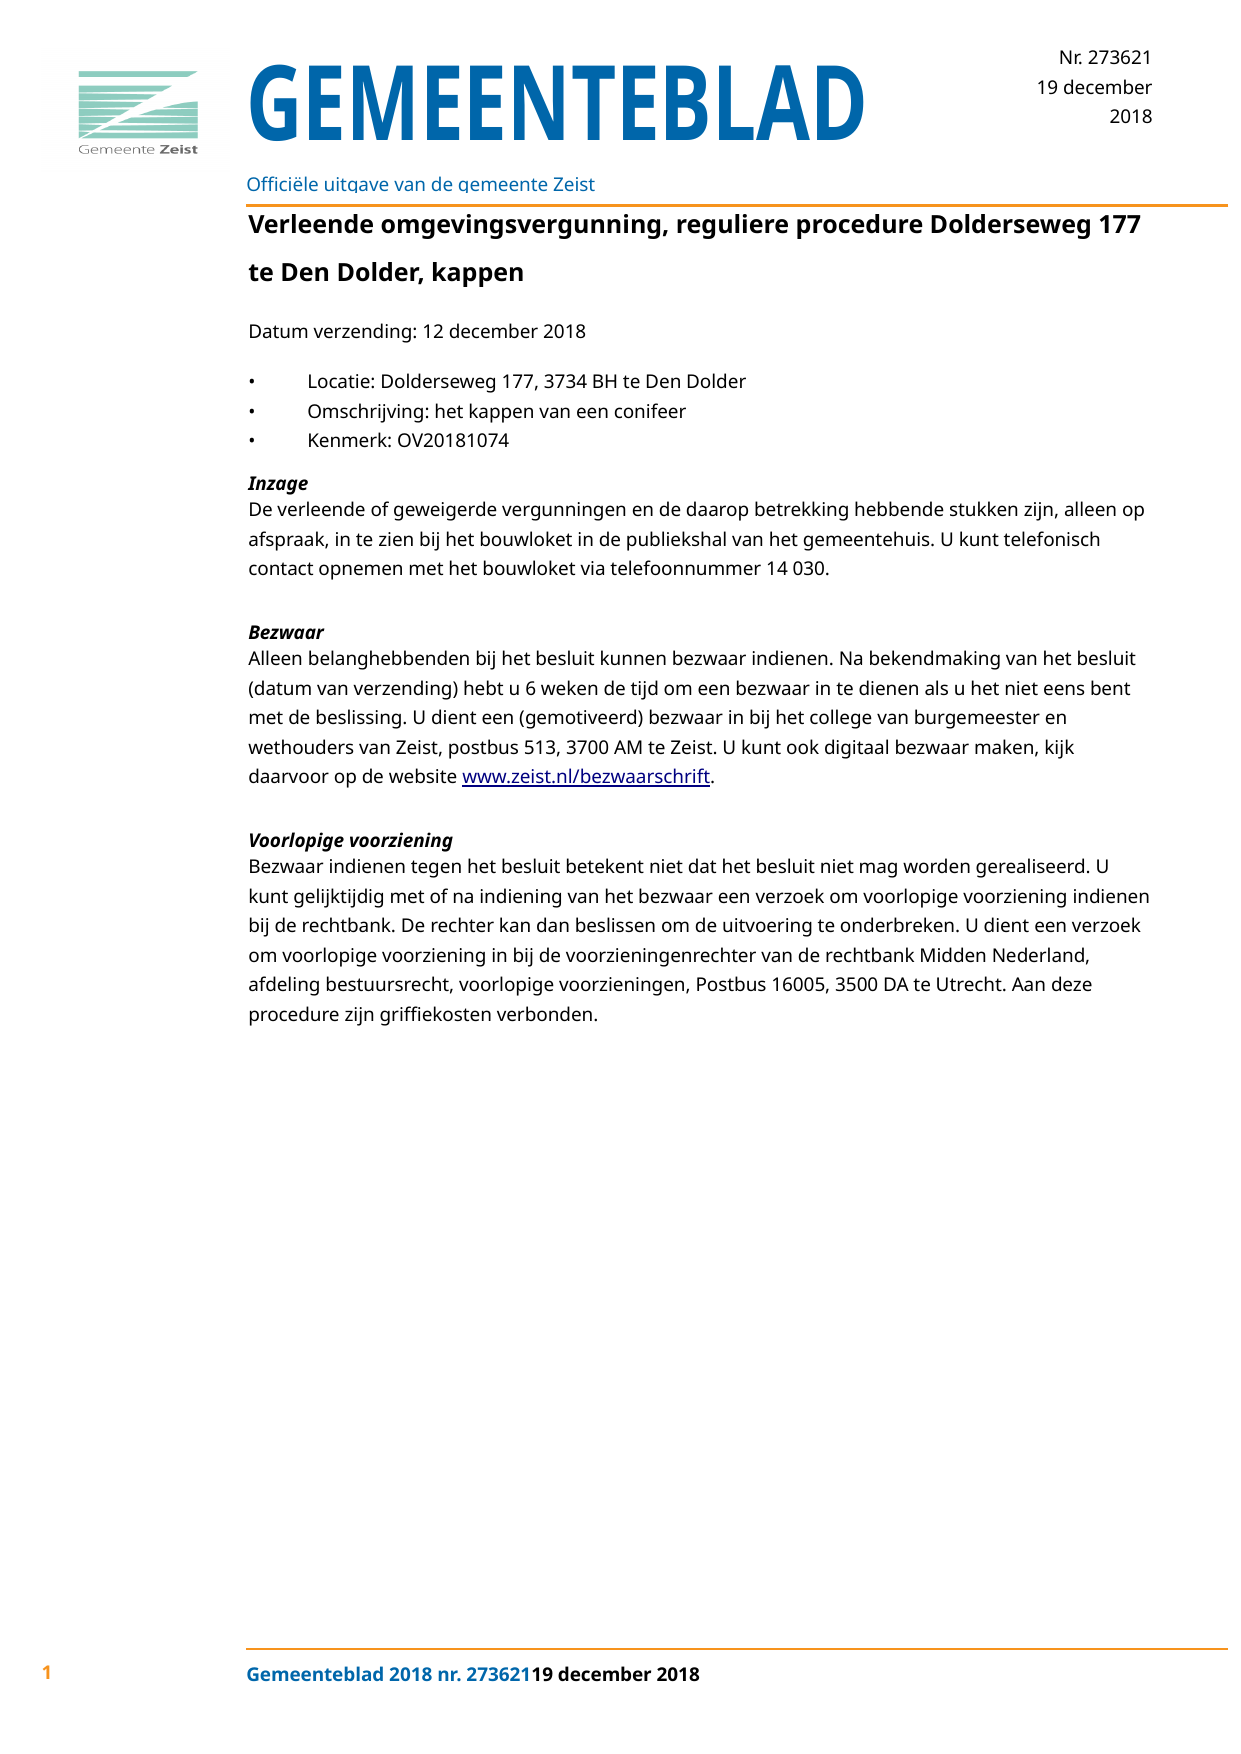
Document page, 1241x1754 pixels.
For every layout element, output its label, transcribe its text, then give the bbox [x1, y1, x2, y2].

text Alleen belanghebbenden bij het besluit kunnen bezwaar indienen. Na bekendmaking van het besluit (datum van verzending) hebt u 6 weken de tijd om een bezwaar in te dienen als u het niet eens bent met de beslissing. U dient een (gemotiveerd) bezwaar in bij het college van burgemeester en wethouders van Zeist, postbus 513, 3700 AM te Zeist. U kunt ook digitaal bezwaar maken, kijk daarvoor op de website www.zeist.nl/bezwaarschrift. [248, 645, 1152, 789]
list Kenmerk: OV20181074 [248, 427, 1152, 453]
text Inzage [248, 471, 1152, 496]
text De verleende of geweigerde vergunningen en de daarop betrekking hebbende stukken zijn, alleen op afspraak, in te zien bij het bouwloket in de publiekshal van het gemeentehuis. U kunt telefonisch contact opnemen met het bouwloket via telefoonnummer 14 030. [248, 496, 1152, 581]
text Datum verzending: 12 december 2018 [248, 318, 1152, 344]
text Verleende omgevingsvergunning, reguliere procedure Dolderseweg 177 te Den Dolder, kappen [248, 207, 1152, 288]
picture [41, 47, 231, 172]
text Bezwaar [248, 619, 1152, 645]
text Voorlopige voorziening [248, 827, 1152, 853]
list Locatie: Dolderseweg 177, 3734 BH te Den Dolder [248, 368, 1152, 394]
list Omschrijving: het kappen van een conifeer [248, 398, 1152, 424]
text Bezwaar indienen tegen het besluit betekent niet dat het besluit niet mag worden gerealiseerd. U kunt gelijktijdig met of na indiening van het bezwaar een verzoek om voorlopige voorziening indienen bij de rechtbank. De rechter kan dan beslissen om de uitvoering te onderbreken. U dient een verzoek om voorlopige voorziening in bij de voorzieningenrechter van de rechtbank Midden Nederland, afdeling bestuursrecht, voorlopige voorzieningen, Postbus 16005, 3500 DA te Utrecht. Aan deze procedure zijn griffiekosten verbonden. [248, 853, 1152, 1027]
